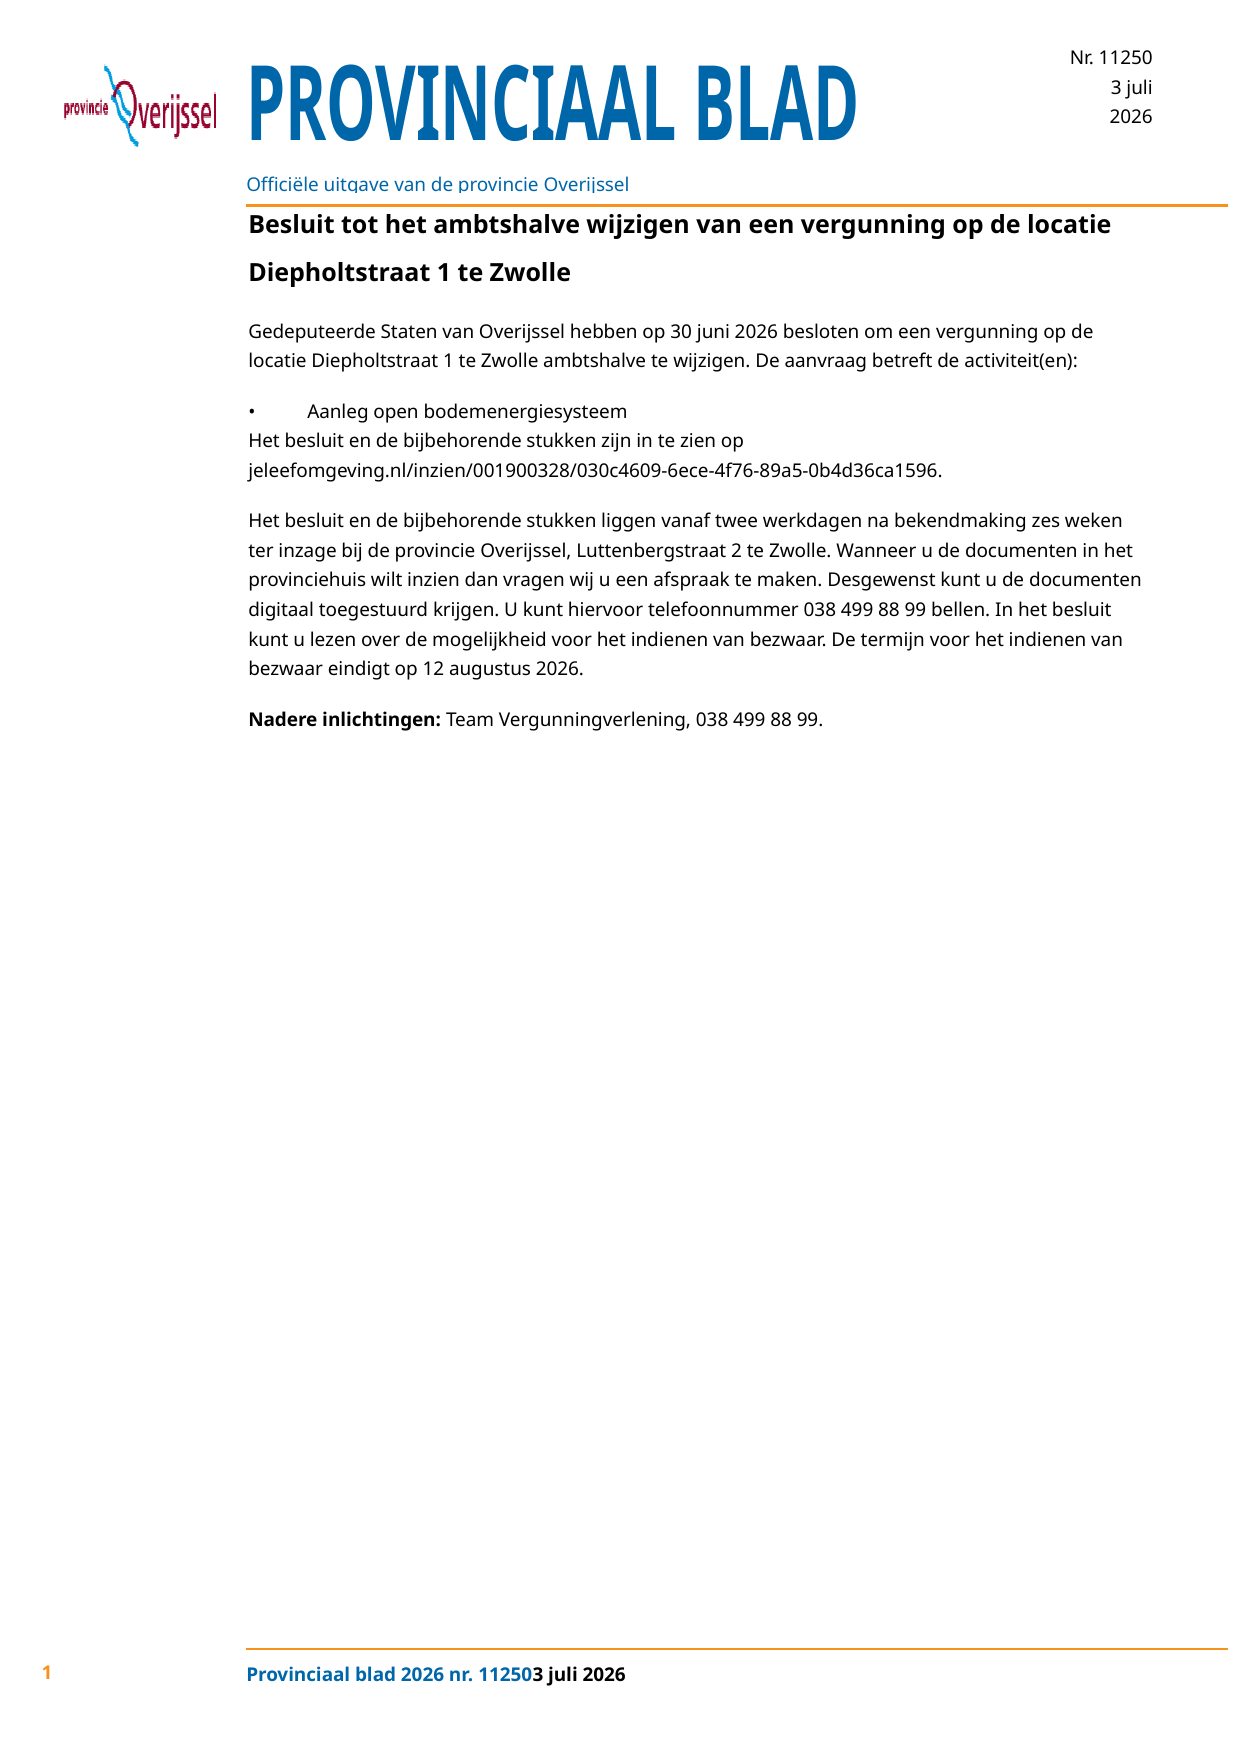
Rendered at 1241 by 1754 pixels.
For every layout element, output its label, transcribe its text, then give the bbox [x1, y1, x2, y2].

text Nadere inlichtingen: Team Vergunningverlening, 038 499 88 99. [248, 706, 1152, 732]
text Besluit tot het ambtshalve wijzigen van een vergunning op de locatie Diepholtstraat 1 te Zwolle [248, 207, 1152, 288]
text Het besluit en de bijbehorende stukken zijn in te zien op jeleefomgeving.nl/inzien/001900328/030c4609-6ece-4f76-89a5-0b4d36ca1596. [248, 427, 1152, 483]
list Aanleg open bodemenergiesysteem [248, 398, 1152, 424]
text Gedeputeerde Staten van Overijssel hebben op 30 juni 2026 besloten om een vergunning op de locatie Diepholtstraat 1 te Zwolle ambtshalve te wijzigen. De aanvraag betreft de activiteit(en): [248, 318, 1152, 373]
picture [41, 47, 231, 172]
text Het besluit en de bijbehorende stukken liggen vanaf twee werkdagen na bekendmaking zes weken ter inzage bij de provincie Overijssel, Luttenbergstraat 2 te Zwolle. Wanneer u de documenten in het provinciehuis wilt inzien dan vragen wij u een afspraak te maken. Desgewenst kunt u de documenten digitaal toegestuurd krijgen. U kunt hiervoor telefoonnummer 038 499 88 99 bellen. In het besluit kunt u lezen over de mogelijkheid voor het indienen van bezwaar. De termijn voor het indienen van bezwaar eindigt op 12 augustus 2026. [248, 507, 1152, 681]
